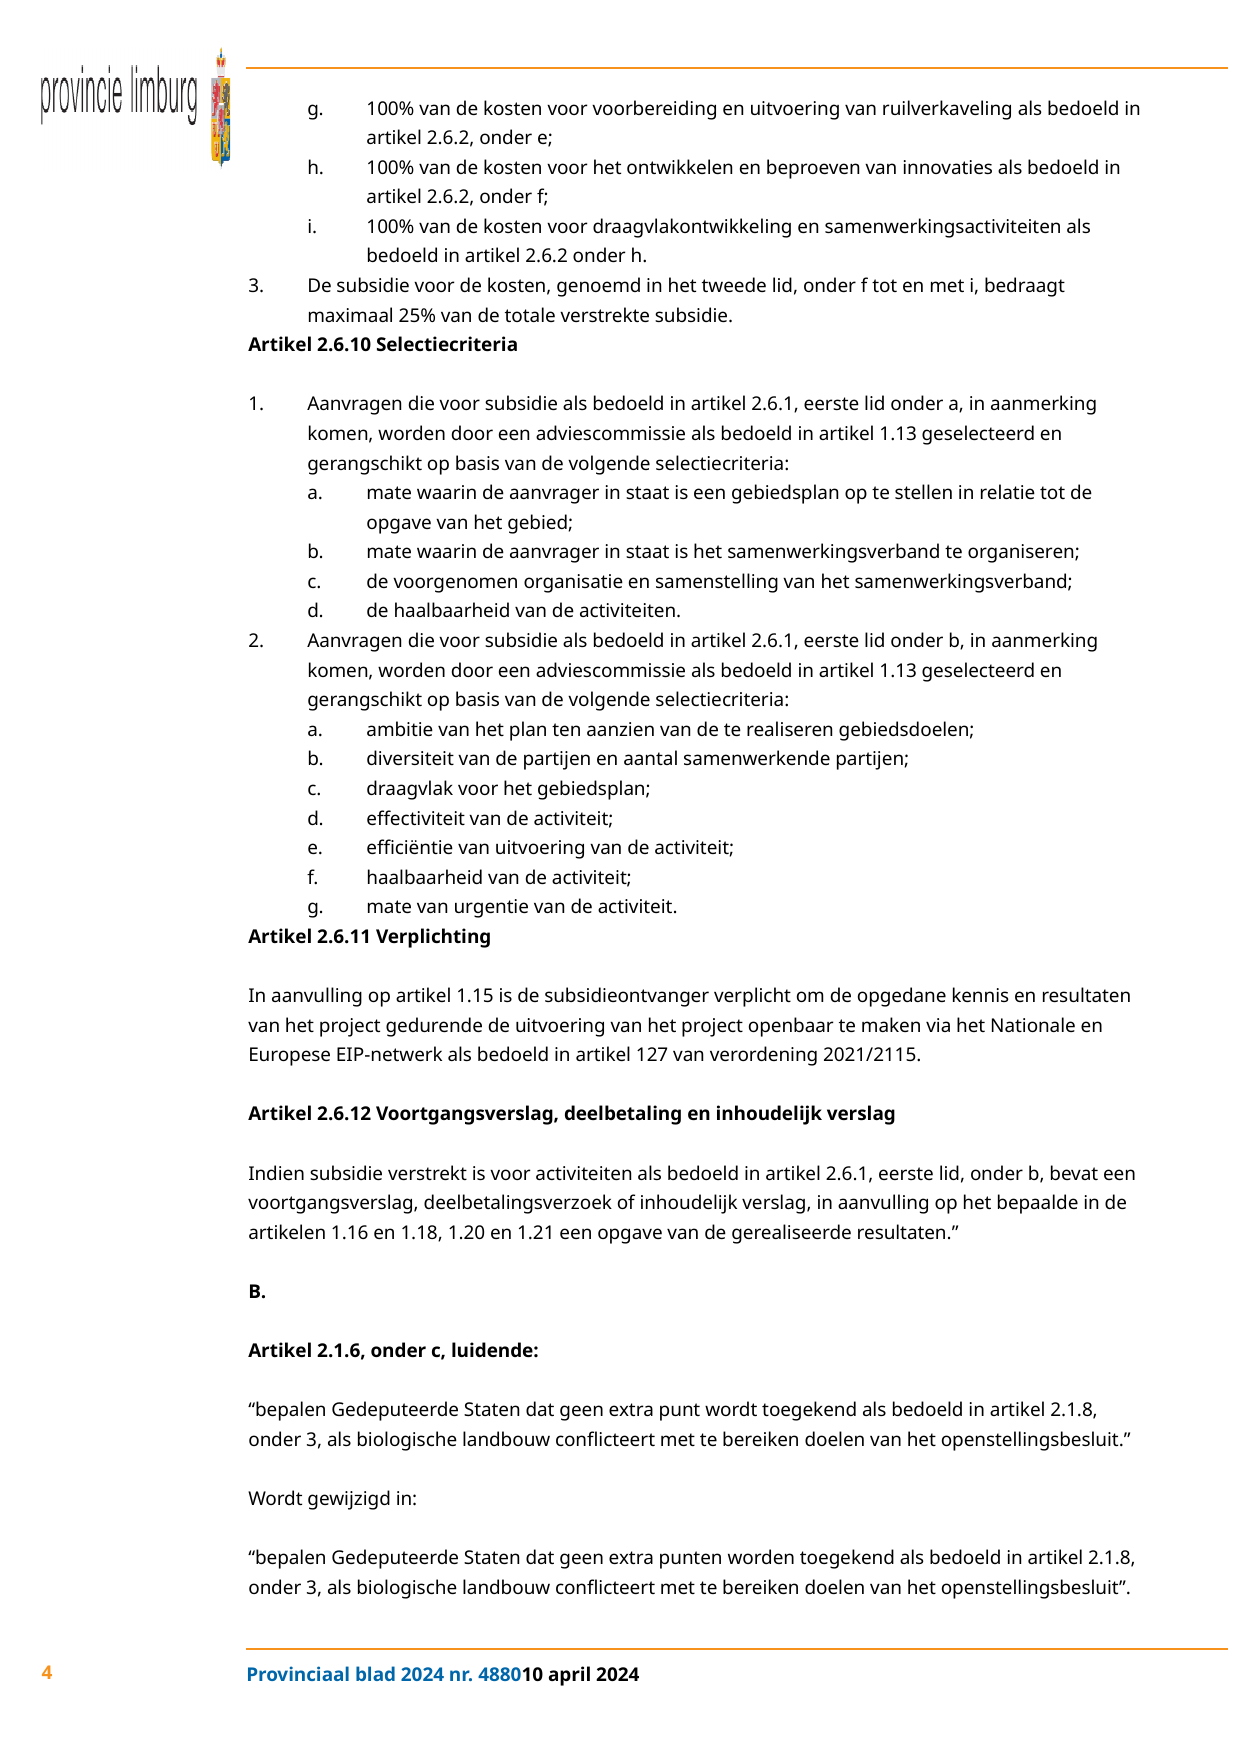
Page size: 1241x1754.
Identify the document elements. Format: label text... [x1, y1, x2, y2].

list effectiviteit van de activiteit; [307, 805, 1152, 831]
list 100% van de kosten voor het ontwikkelen en beproeven van innovaties als bedoeld in artikel 2.6.2, onder f; [307, 154, 1152, 209]
list de voorgenomen organisatie en samenstelling van het samenwerkingsverband; [307, 568, 1152, 594]
list draagvlak voor het gebiedsplan; [307, 775, 1152, 801]
list haalbaarheid van de activiteit; [307, 864, 1152, 890]
text “bepalen Gedeputeerde Staten dat geen extra punt wordt toegekend als bedoeld in artikel 2.1.8, onder 3, als biologische landbouw conflicteert met te bereiken doelen van het openstellingsbesluit.” [248, 1396, 1152, 1452]
text Wordt gewijzigd in: [248, 1485, 1152, 1511]
list de haalbaarheid van de activiteiten. [307, 598, 1152, 623]
text Artikel 2.6.11 Verplichting [248, 923, 1152, 949]
text In aanvulling op artikel 1.15 is de subsidieontvanger verplicht om de opgedane kennis en resultaten van het project gedurende de uitvoering van het project openbaar te maken via het Nationale en Europese EIP-netwerk als bedoeld in artikel 127 van verordening 2021/2115. [248, 982, 1152, 1067]
list ambitie van het plan ten aanzien van de te realiseren gebiedsdoelen; [307, 716, 1152, 742]
list Aanvragen die voor subsidie als bedoeld in artikel 2.6.1, eerste lid onder b, in aanmerking komen, worden door een adviescommissie als bedoeld in artikel 1.13 geselecteerd en gerangschikt op basis van de volgende selectiecriteria: [248, 627, 1152, 712]
text Artikel 2.1.6, onder c, luidende: [248, 1337, 1152, 1363]
text Indien subsidie verstrekt is voor activiteiten als bedoeld in artikel 2.6.1, eerste lid, onder b, bevat een voortgangsverslag, deelbetalingsverzoek of inhoudelijk verslag, in aanvulling op het bepaalde in de artikelen 1.16 en 1.18, 1.20 en 1.21 een opgave van de gerealiseerde resultaten.” [248, 1160, 1152, 1245]
list efficiëntie van uitvoering van de activiteit; [307, 834, 1152, 860]
list mate van urgentie van de activiteit. [307, 893, 1152, 919]
text B. [248, 1278, 1152, 1304]
list Aanvragen die voor subsidie als bedoeld in artikel 2.6.1, eerste lid onder a, in aanmerking komen, worden door een adviescommissie als bedoeld in artikel 1.13 geselecteerd en gerangschikt op basis van de volgende selectiecriteria: [248, 391, 1152, 476]
text Artikel 2.6.10 Selectiecriteria [248, 331, 1152, 357]
text “bepalen Gedeputeerde Staten dat geen extra punten worden toegekend als bedoeld in artikel 2.1.8, onder 3, als biologische landbouw conflicteert met te bereiken doelen van het openstellingsbesluit”. [248, 1544, 1152, 1600]
picture [41, 47, 231, 172]
list mate waarin de aanvrager in staat is een gebiedsplan op te stellen in relatie tot de opgave van het gebied; [307, 479, 1152, 535]
list diversiteit van de partijen en aantal samenwerkende partijen; [307, 746, 1152, 771]
list mate waarin de aanvrager in staat is het samenwerkingsverband te organiseren; [307, 538, 1152, 564]
list 100% van de kosten voor draagvlakontwikkeling en samenwerkingsactiviteiten als bedoeld in artikel 2.6.2 onder h. [307, 213, 1152, 268]
text Artikel 2.6.12 Voortgangsverslag, deelbetaling en inhoudelijk verslag [248, 1101, 1152, 1126]
list De subsidie voor de kosten, genoemd in het tweede lid, onder f tot en met i, bedraagt maximaal 25% van de totale verstrekte subsidie. [248, 272, 1152, 328]
list 100% van de kosten voor voorbereiding en uitvoering van ruilverkaveling als bedoeld in artikel 2.6.2, onder e; [307, 95, 1152, 150]
